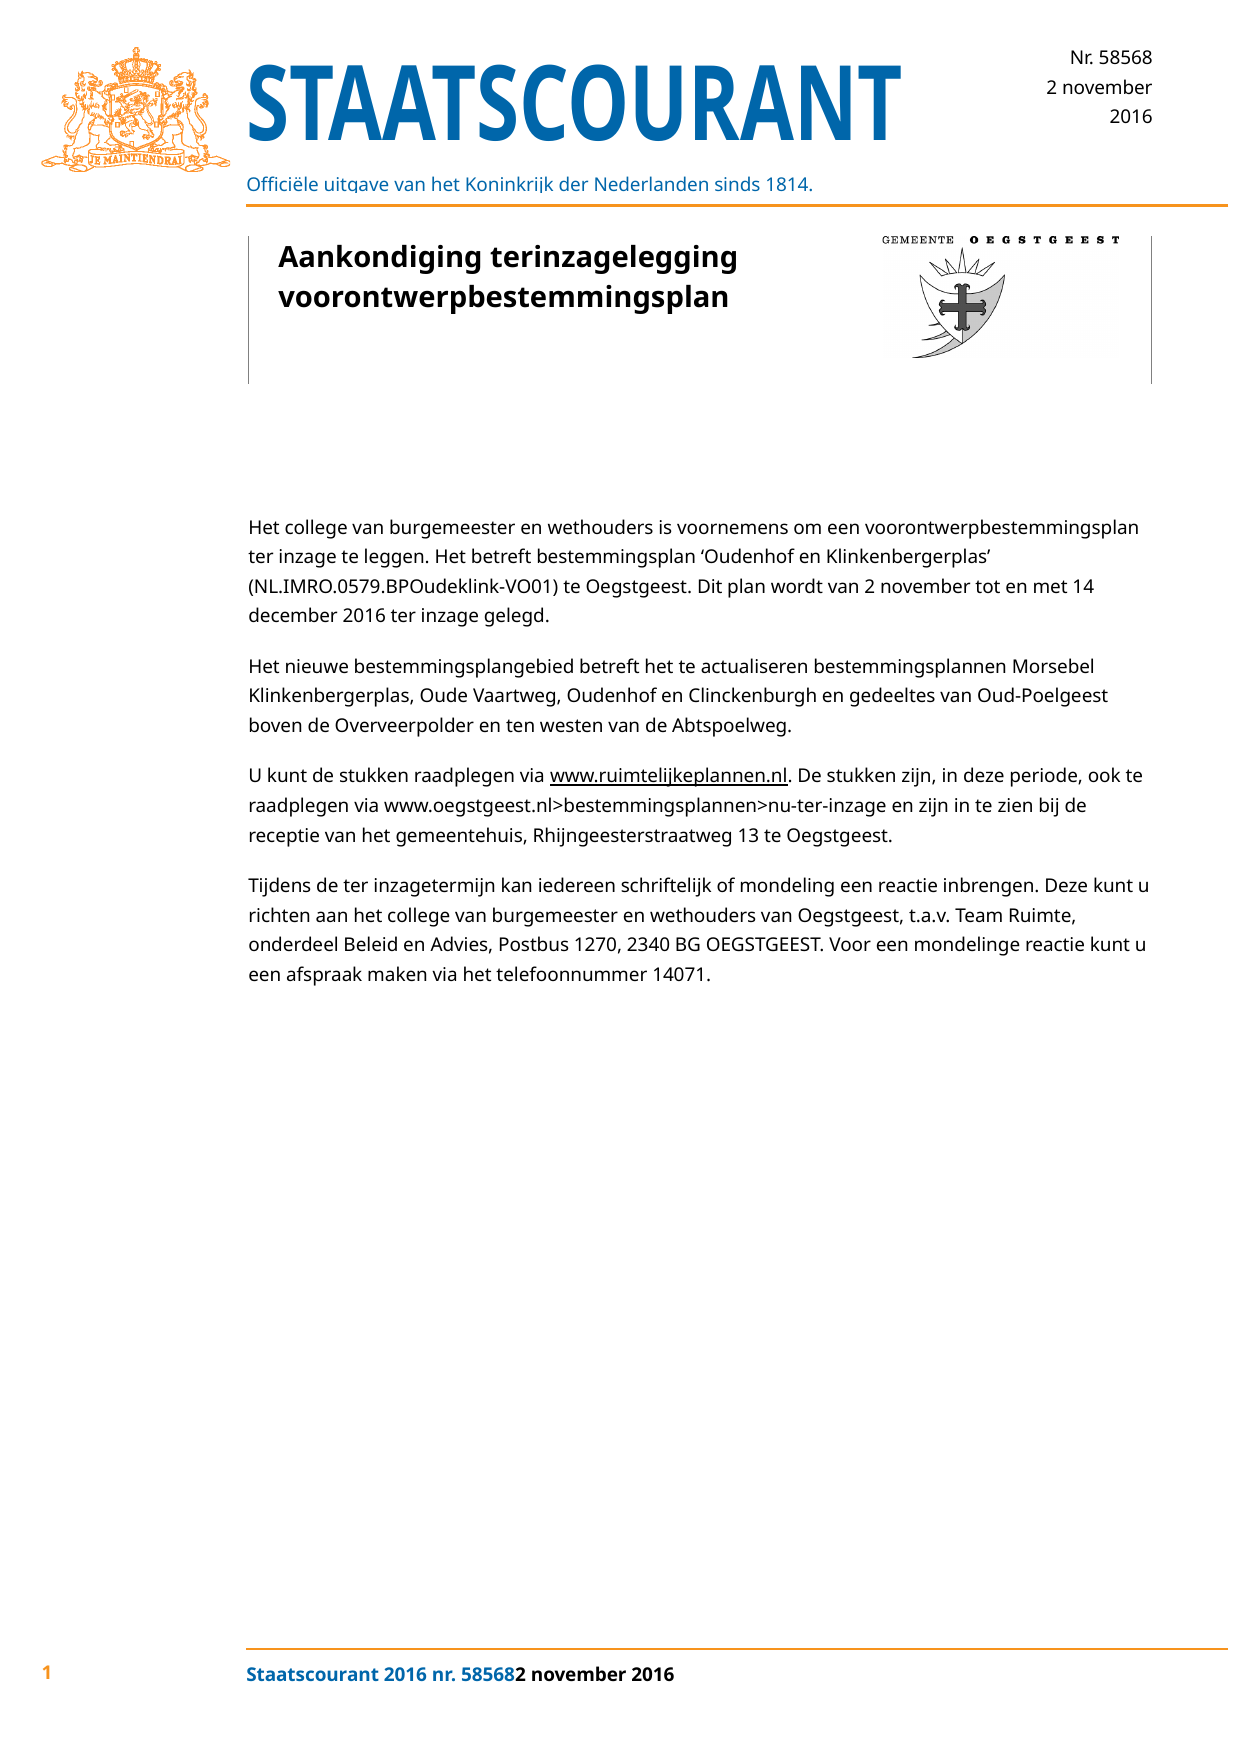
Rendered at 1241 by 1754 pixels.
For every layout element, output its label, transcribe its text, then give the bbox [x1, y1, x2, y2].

text Het college van burgemeester en wethouders is voornemens om een voorontwerpbestemmingsplan ter inzage te leggen. Het betreft bestemmingsplan ‘Oudenhof en Klinkenbergerplas’ (NL.IMRO.0579.BPOudeklink-VO01) te Oegstgeest. Dit plan wordt van 2 november tot en met 14 december 2016 ter inzage gelegd. [248, 514, 1152, 628]
table_header [850, 236, 1151, 384]
picture [41, 47, 231, 172]
text U kunt de stukken raadplegen via www.ruimtelijkeplannen.nl. De stukken zijn, in deze periode, ook te raadplegen via www.oegstgeest.nl>bestemmingsplannen>nu-ter-inzage en zijn in te zien bij de receptie van het gemeentehuis, Rhijngeesterstraatweg 13 te Oegstgeest. [248, 763, 1152, 848]
text Het nieuwe bestemmingsplangebied betreft het te actualiseren bestemmingsplannen Morsebel Klinkenbergerplas, Oude Vaartweg, Oudenhof en Clinckenburgh en gedeeltes van Oud-Poelgeest boven de Overveerpolder en ten westen van de Abtspoelweg. [248, 653, 1152, 738]
table_header Aankondiging terinzagelegging voorontwerpbestemmingsplan [249, 236, 850, 384]
picture [882, 236, 1119, 358]
text Tijdens de ter inzagetermijn kan iedereen schriftelijk of mondeling een reactie inbrengen. Deze kunt u richten aan het college van burgemeester en wethouders van Oegstgeest, t.a.v. Team Ruimte, onderdeel Beleid en Advies, Postbus 1270, 2340 BG OEGSTGEEST. Voor een mondelinge reactie kunt u een afspraak maken via het telefoonnummer 14071. [248, 872, 1152, 987]
